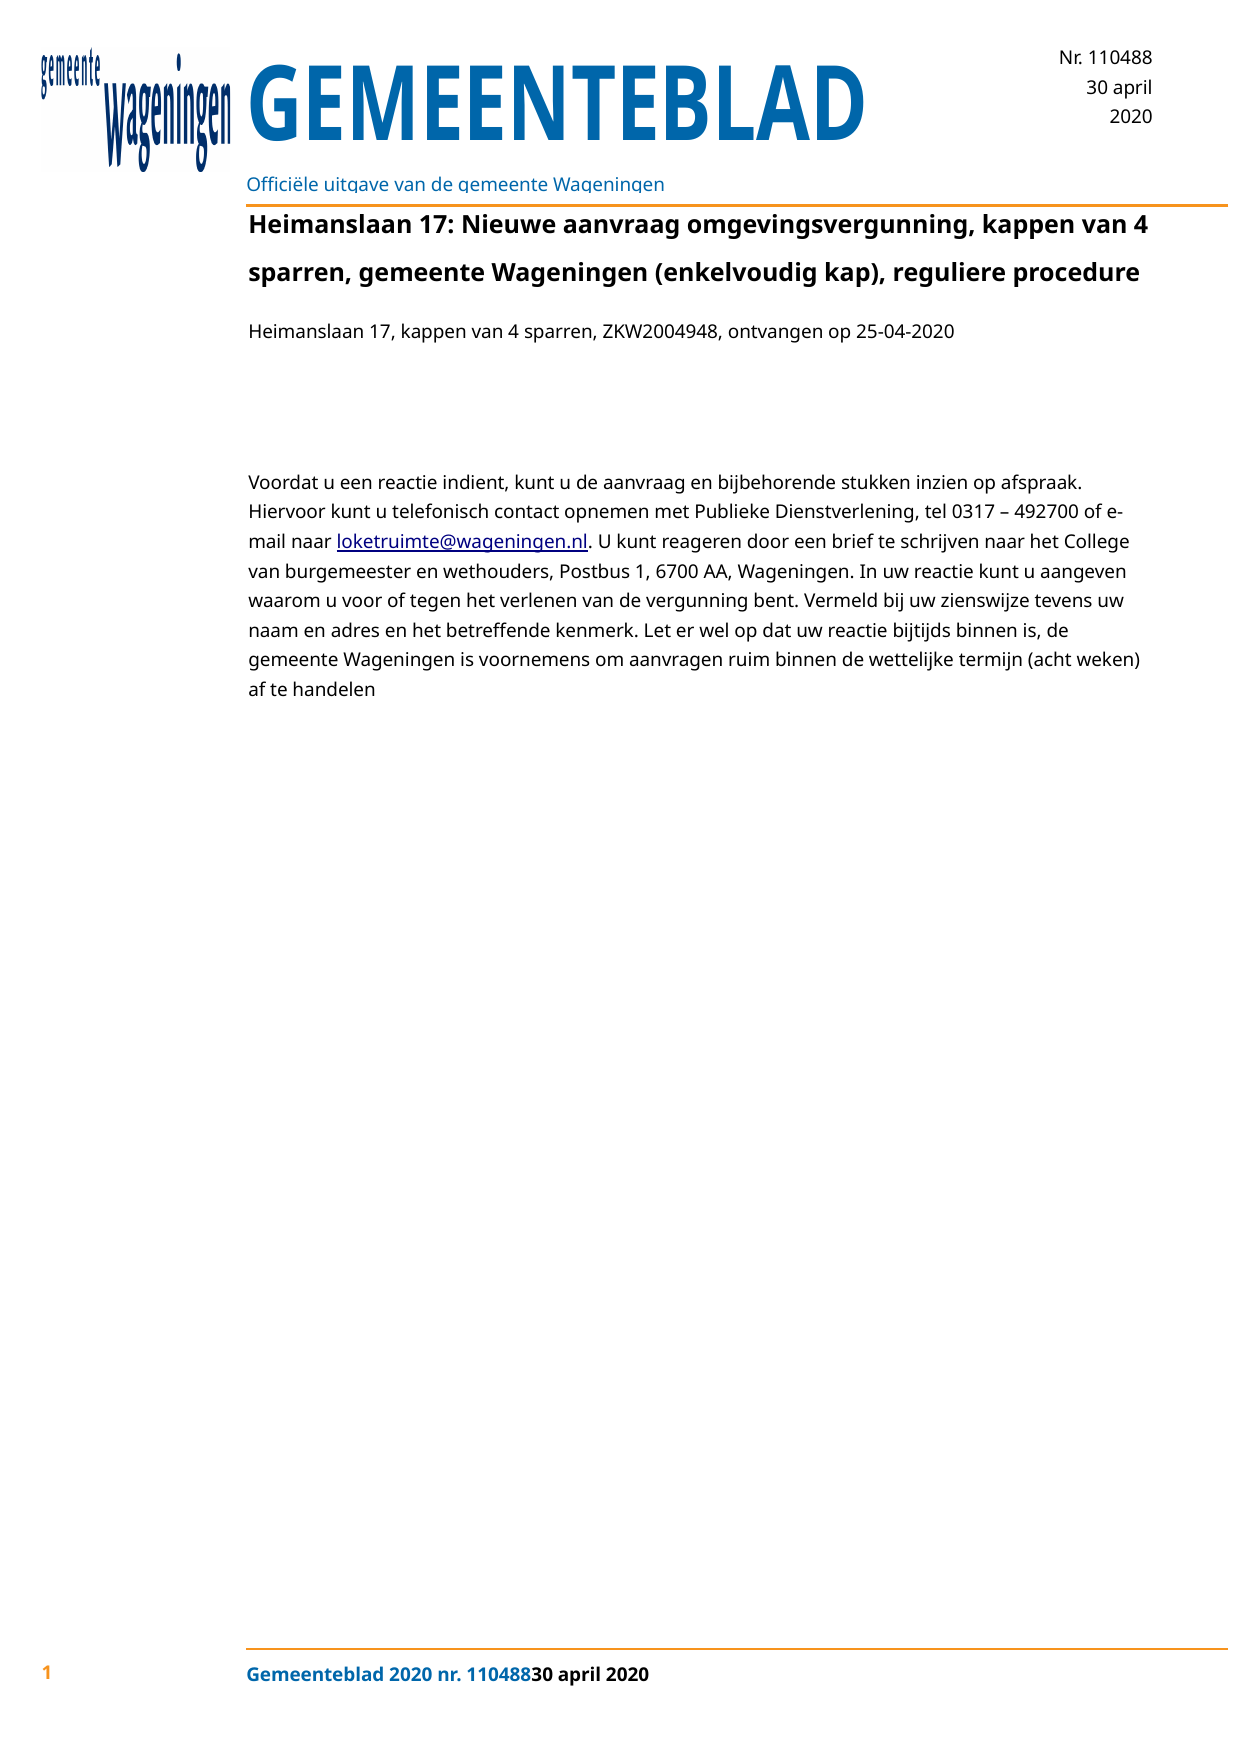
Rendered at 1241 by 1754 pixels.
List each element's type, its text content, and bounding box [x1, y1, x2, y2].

picture [41, 47, 231, 172]
text Heimanslaan 17, kappen van 4 sparren, ZKW2004948, ontvangen op 25-04-2020 [248, 318, 1152, 344]
text Voordat u een reactie indient, kunt u de aanvraag en bijbehorende stukken inzien op afspraak. Hiervoor kunt u telefonisch contact opnemen met Publieke Dienstverlening, tel 0317 – 492700 of e-mail naar loketruimte@wageningen.nl. U kunt reageren door een brief te schrijven naar het College van burgemeester en wethouders, Postbus 1, 6700 AA, Wageningen. In uw reactie kunt u aangeven waarom u voor of tegen het verlenen van de vergunning bent. Vermeld bij uw zienswijze tevens uw naam en adres en het betreffende kenmerk. Let er wel op dat uw reactie bijtijds binnen is, de gemeente Wageningen is voornemens om aanvragen ruim binnen de wettelijke termijn (acht weken) af te handelen [248, 469, 1152, 702]
text Heimanslaan 17: Nieuwe aanvraag omgevingsvergunning, kappen van 4 sparren, gemeente Wageningen (enkelvoudig kap), reguliere procedure [248, 207, 1152, 288]
